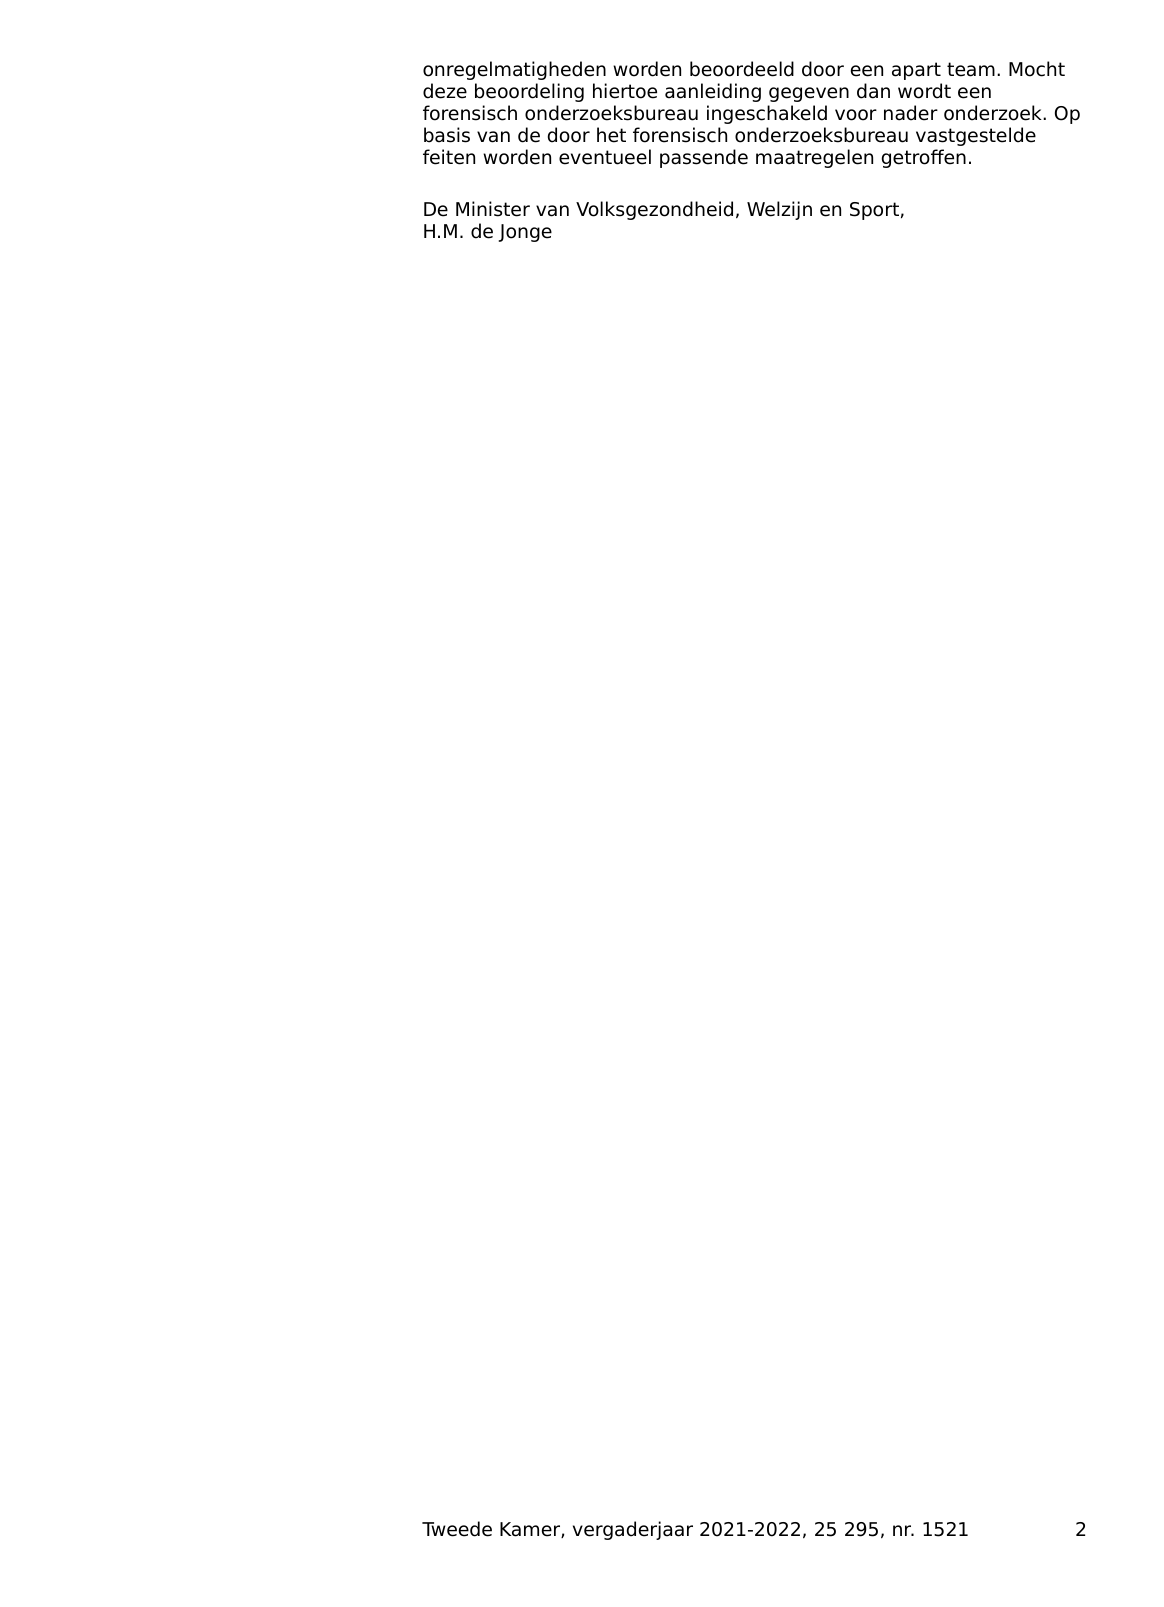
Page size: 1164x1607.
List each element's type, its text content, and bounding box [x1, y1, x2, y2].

text onregelmatigheden worden beoordeeld door een apart team. Mocht deze beoordeling hiertoe aanleiding gegeven dan wordt een forensisch onderzoeksbureau ingeschakeld voor nader onderzoek. Op basis van de door het forensisch onderzoeksbureau vastgestelde feiten worden eventueel passende maatregelen getroffen. [422, 59, 1087, 169]
text De Minister van Volksgezondheid, Welzijn en Sport, H.M. de Jonge [422, 199, 1087, 243]
